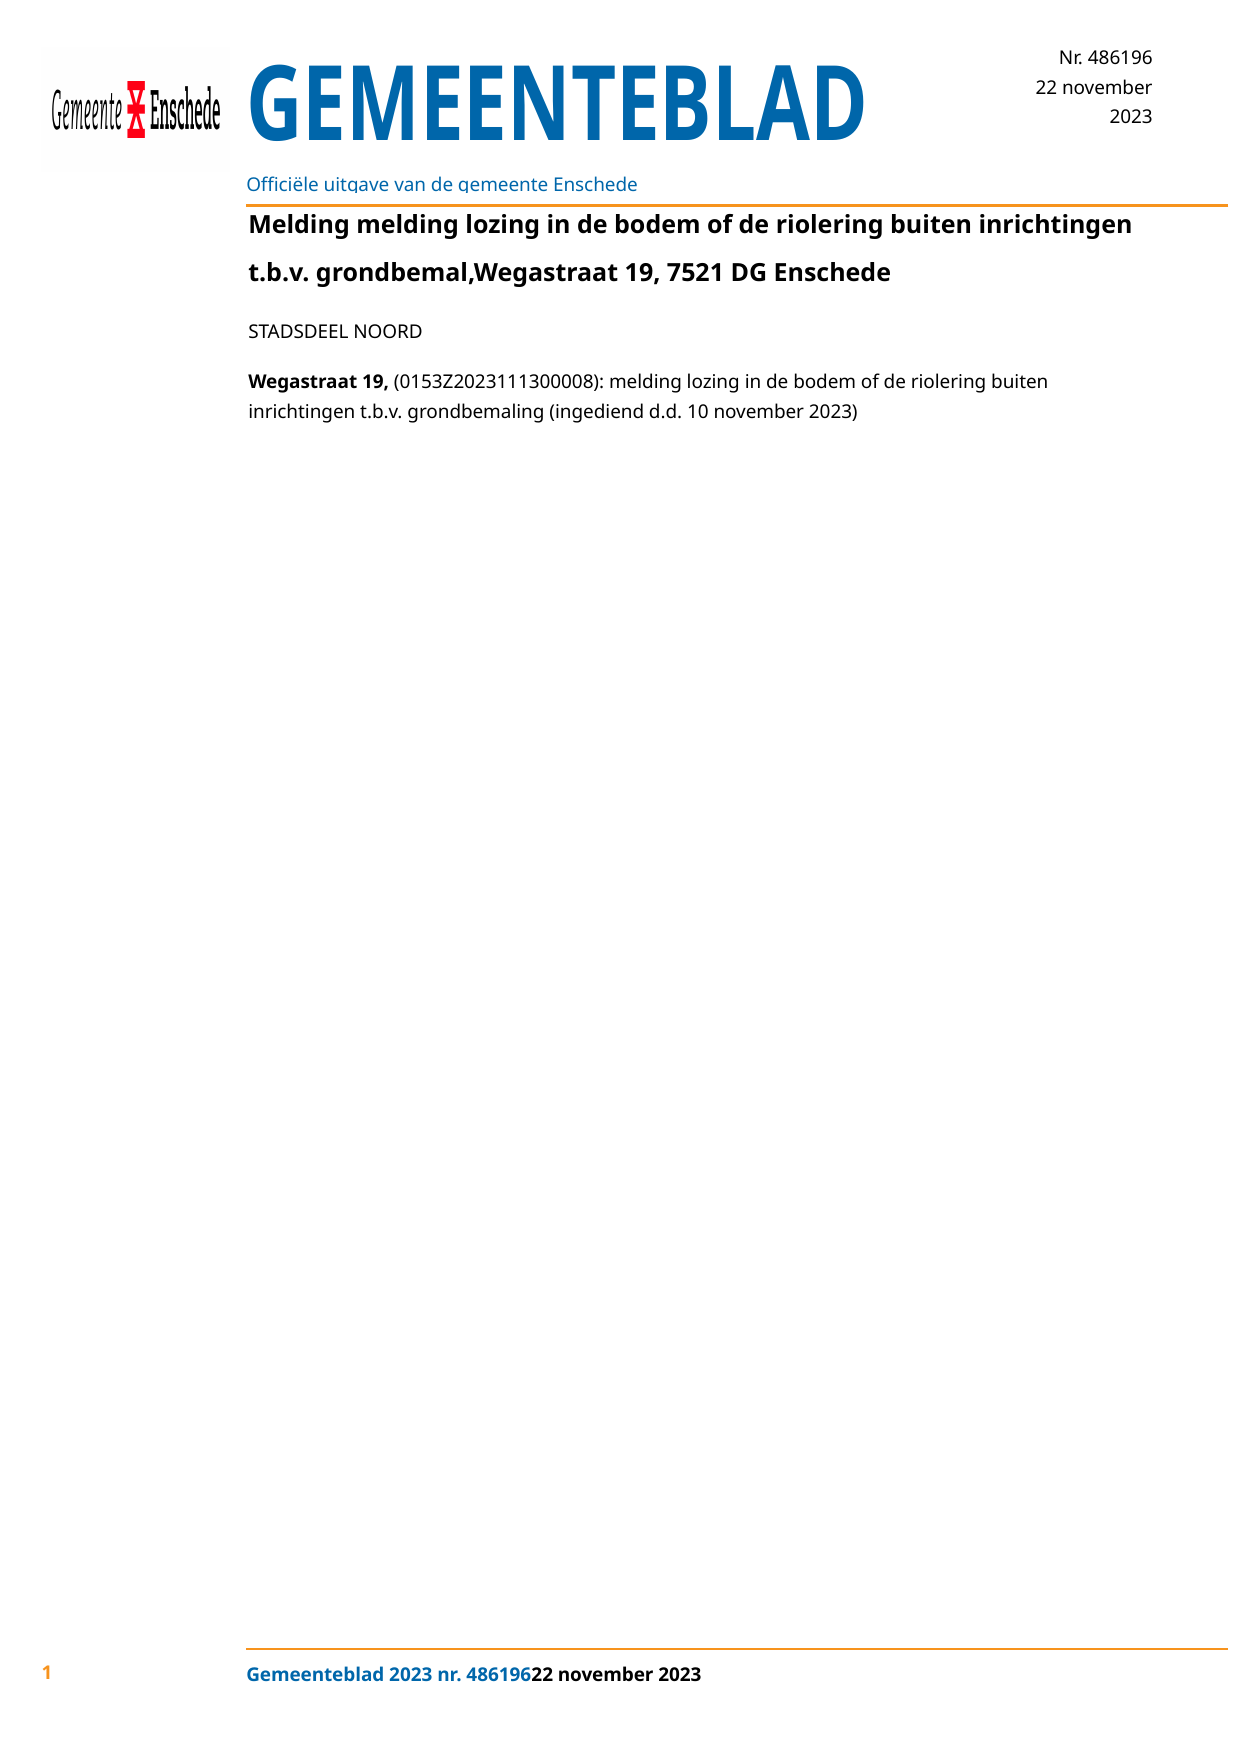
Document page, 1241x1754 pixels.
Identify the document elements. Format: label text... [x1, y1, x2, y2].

text STADSDEEL NOORD [248, 318, 1152, 344]
text Wegastraat 19, (0153Z2023111300008): melding lozing in de bodem of de riolering buiten inrichtingen t.b.v. grondbemaling (ingediend d.d. 10 november 2023) [248, 368, 1152, 424]
picture [41, 47, 231, 172]
text Melding melding lozing in de bodem of de riolering buiten inrichtingen t.b.v. grondbemal,Wegastraat 19, 7521 DG Enschede [248, 207, 1152, 288]
